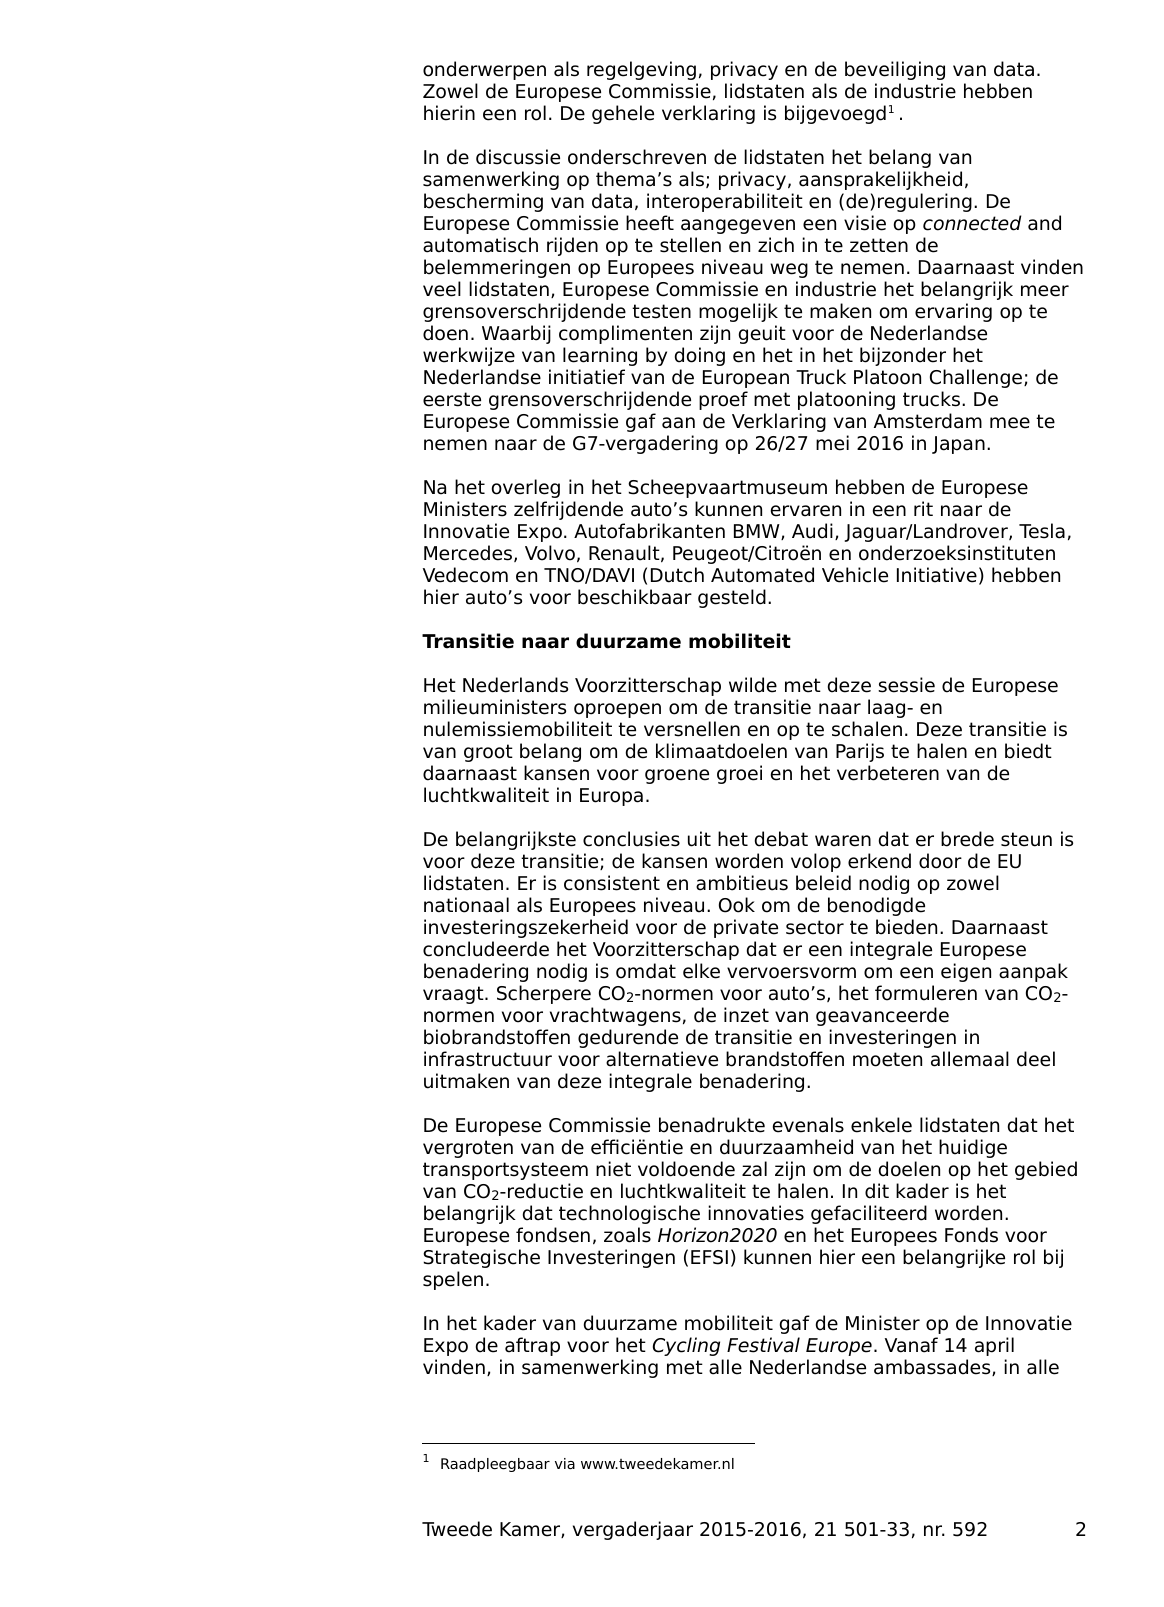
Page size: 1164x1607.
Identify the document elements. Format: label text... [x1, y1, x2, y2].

text Het Nederlands Voorzitterschap wilde met deze sessie de Europese milieuministers oproepen om de transitie naar laag- en nulemissiemobiliteit te versnellen en op te schalen. Deze transitie is van groot belang om de klimaatdoelen van Parijs te halen en biedt daarnaast kansen voor groene groei en het verbeteren van de luchtkwaliteit in Europa. [422, 675, 1087, 807]
text Raadpleegbaar via www.tweedekamer.nl [422, 1452, 1087, 1474]
text De belangrijkste conclusies uit het debat waren dat er brede steun is voor deze transitie; de kansen worden volop erkend door de EU lidstaten. Er is consistent en ambitieus beleid nodig op zowel nationaal als Europees niveau. Ook om de benodigde investeringszekerheid voor de private sector te bieden. Daarnaast concludeerde het Voorzitterschap dat er een integrale Europese benadering nodig is omdat elke vervoersvorm om een eigen aanpak vraagt. Scherpere CO2-normen voor auto’s, het formuleren van CO2-normen voor vrachtwagens, de inzet van geavanceerde biobrandstoffen gedurende de transitie en investeringen in infrastructuur voor alternatieve brandstoffen moeten allemaal deel uitmaken van deze integrale benadering. [422, 829, 1087, 1093]
subtitle Transitie naar duurzame mobiliteit [422, 631, 1087, 653]
text Na het overleg in het Scheepvaartmuseum hebben de Europese Ministers zelfrijdende auto’s kunnen ervaren in een rit naar de Innovatie Expo. Autofabrikanten BMW, Audi, Jaguar/Landrover, Tesla, Mercedes, Volvo, Renault, Peugeot/Citroën en onderzoeksinstituten Vedecom en TNO/DAVI (Dutch Automated Vehicle Initiative) hebben hier auto’s voor beschikbaar gesteld. [422, 477, 1087, 609]
text In het kader van duurzame mobiliteit gaf de Minister op de Innovatie Expo de aftrap voor het Cycling Festival Europe. Vanaf 14 april vinden, in samenwerking met alle Nederlandse ambassades, in alle [422, 1313, 1087, 1379]
text onderwerpen als regelgeving, privacy en de beveiliging van data. Zowel de Europese Commissie, lidstaten als de industrie hebben hierin een rol. De gehele verklaring is bijgevoegd. [422, 59, 1087, 125]
text In de discussie onderschreven de lidstaten het belang van samenwerking op thema’s als; privacy, aansprakelijkheid, bescherming van data, interoperabiliteit en (de)regulering. De Europese Commissie heeft aangegeven een visie op connected and automatisch rijden op te stellen en zich in te zetten de belemmeringen op Europees niveau weg te nemen. Daarnaast vinden veel lidstaten, Europese Commissie en industrie het belangrijk meer grensoverschrijdende testen mogelijk te maken om ervaring op te doen. Waarbij complimenten zijn geuit voor de Nederlandse werkwijze van learning by doing en het in het bijzonder het Nederlandse initiatief van de European Truck Platoon Challenge; de eerste grensoverschrijdende proef met platooning trucks. De Europese Commissie gaf aan de Verklaring van Amsterdam mee te nemen naar de G7-vergadering op 26/27 mei 2016 in Japan. [422, 147, 1087, 455]
text De Europese Commissie benadrukte evenals enkele lidstaten dat het vergroten van de efficiëntie en duurzaamheid van het huidige transportsysteem niet voldoende zal zijn om de doelen op het gebied van CO2-reductie en luchtkwaliteit te halen. In dit kader is het belangrijk dat technologische innovaties gefaciliteerd worden. Europese fondsen, zoals Horizon2020 en het Europees Fonds voor Strategische Investeringen (EFSI) kunnen hier een belangrijke rol bij spelen. [422, 1115, 1087, 1291]
